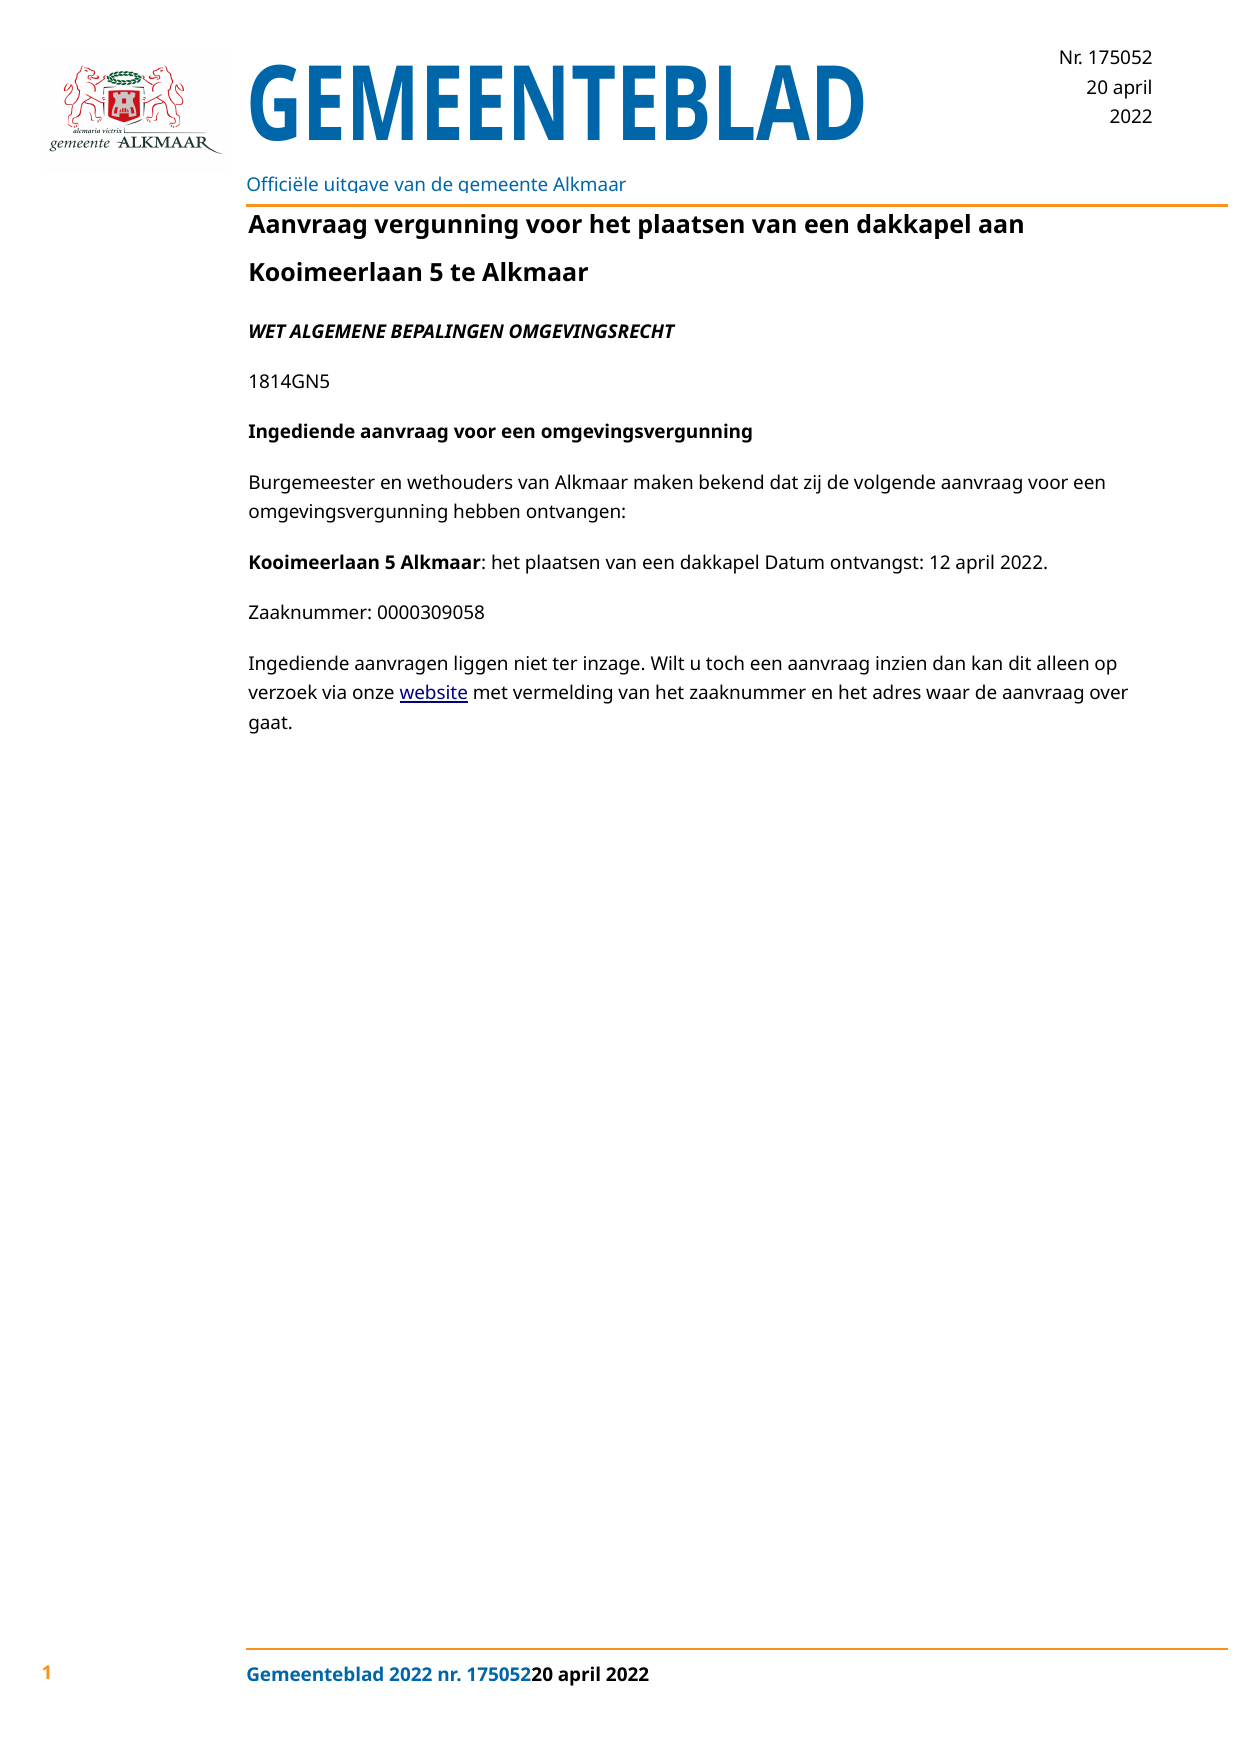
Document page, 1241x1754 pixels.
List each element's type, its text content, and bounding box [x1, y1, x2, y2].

text Kooimeerlaan 5 Alkmaar: het plaatsen van een dakkapel Datum ontvangst: 12 april 2022. [248, 549, 1152, 575]
text WET ALGEMENE BEPALINGEN OMGEVINGSRECHT [248, 318, 1152, 344]
text 1814GN5 [248, 368, 1152, 394]
text Ingediende aanvraag voor een omgevingsvergunning [248, 419, 1152, 444]
text Ingediende aanvragen liggen niet ter inzage. Wilt u toch een aanvraag inzien dan kan dit alleen op verzoek via onze website met vermelding van het zaaknummer en het adres waar de aanvraag over gaat. [248, 650, 1152, 735]
text Aanvraag vergunning voor het plaatsen van een dakkapel aan Kooimeerlaan 5 te Alkmaar [248, 207, 1152, 288]
picture [41, 47, 231, 172]
text Zaaknummer: 0000309058 [248, 599, 1152, 625]
text Burgemeester en wethouders van Alkmaar maken bekend dat zij de volgende aanvraag voor een omgevingsvergunning hebben ontvangen: [248, 469, 1152, 524]
